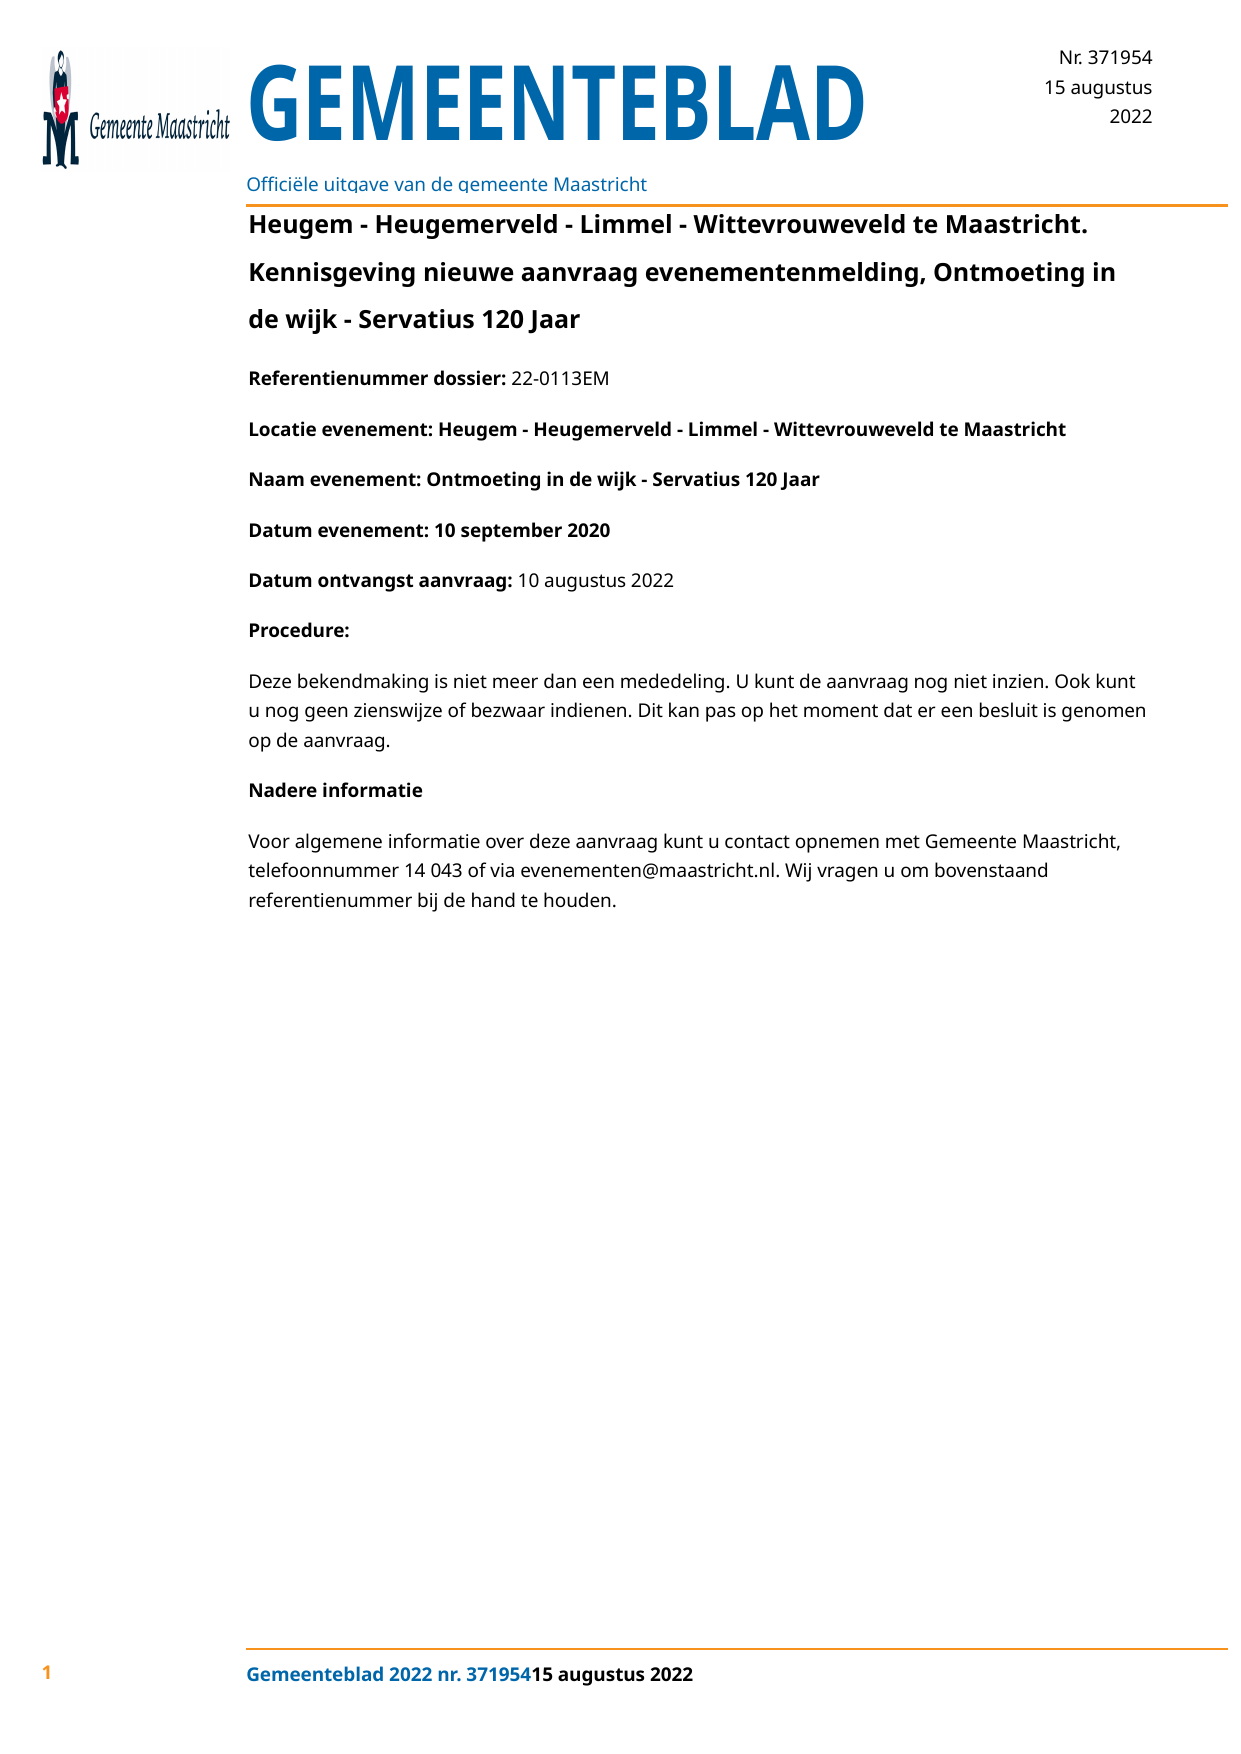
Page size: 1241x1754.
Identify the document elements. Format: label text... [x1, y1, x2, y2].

text Procedure: [248, 618, 1152, 643]
text Heugem - Heugemerveld - Limmel - Wittevrouweveld te Maastricht. Kennisgeving nieuwe aanvraag evenementenmelding, Ontmoeting in de wijk - Servatius 120 Jaar [248, 207, 1152, 336]
text Referentienummer dossier: 22-0113EM [248, 366, 1152, 391]
text Deze bekendmaking is niet meer dan een mededeling. U kunt de aanvraag nog niet inzien. Ook kunt u nog geen zienswijze of bezwaar indienen. Dit kan pas op het moment dat er een besluit is genomen op de aanvraag. [248, 668, 1152, 753]
picture [41, 47, 231, 172]
text Voor algemene informatie over deze aanvraag kunt u contact opnemen met Gemeente Maastricht, telefoonnummer 14 043 of via evenementen@maastricht.nl. Wij vragen u om bovenstaand referentienummer bij de hand te houden. [248, 828, 1152, 913]
text Locatie evenement: Heugem - Heugemerveld - Limmel - Wittevrouweveld te Maastricht [248, 416, 1152, 442]
text Datum ontvangst aanvraag: 10 augustus 2022 [248, 567, 1152, 593]
text Nadere informatie [248, 778, 1152, 803]
text Datum evenement: 10 september 2020 [248, 517, 1152, 542]
text Naam evenement: Ontmoeting in de wijk - Servatius 120 Jaar [248, 466, 1152, 492]
